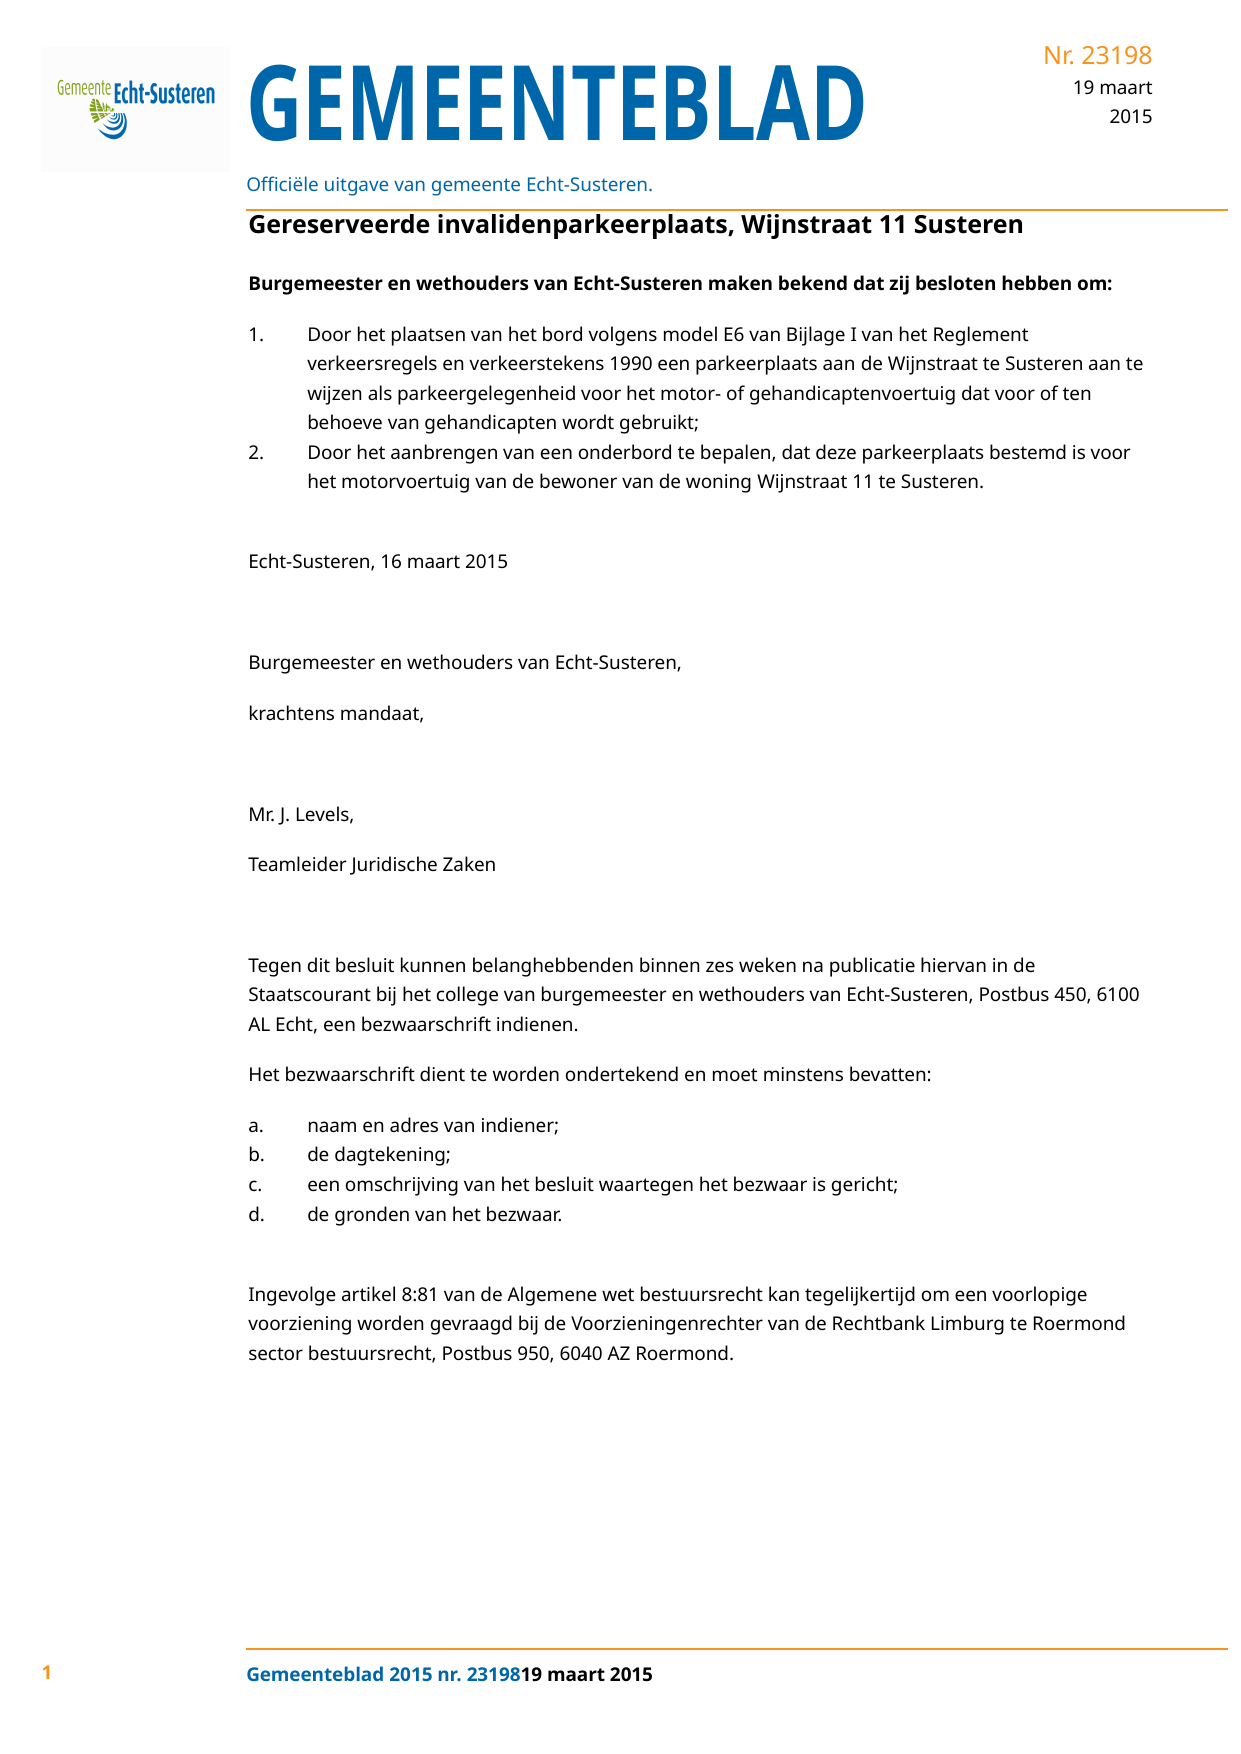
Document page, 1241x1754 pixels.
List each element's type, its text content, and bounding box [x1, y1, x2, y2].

list Door het plaatsen van het bord volgens model E6 van Bijlage I van het Reglement verkeersregels en verkeerstekens 1990 een parkeerplaats aan de Wijnstraat te Susteren aan te wijzen als parkeergelegenheid voor het motor- of gehandicaptenvoertuig dat voor of ten behoeve van gehandicapten wordt gebruikt; [248, 321, 1152, 435]
text Echt-Susteren, 16 maart 2015 [248, 549, 1152, 574]
text Het bezwaarschrift dient te worden ondertekend en moet minstens bevatten: [248, 1062, 1152, 1087]
list een omschrijving van het besluit waartegen het bezwaar is gericht; [248, 1171, 1152, 1197]
list naam en adres van indiener; [248, 1112, 1152, 1138]
list Door het aanbrengen van een onderbord te bepalen, dat deze parkeerplaats bestemd is voor het motorvoertuig van de bewoner van de woning Wijnstraat 11 te Susteren. [248, 439, 1152, 494]
picture [41, 47, 231, 172]
text Burgemeester en wethouders van Echt-Susteren maken bekend dat zij besloten hebben om: [248, 270, 1152, 296]
text krachtens mandaat, [248, 700, 1152, 726]
text Tegen dit besluit kunnen belanghebbenden binnen zes weken na publicatie hiervan in de Staatscourant bij het college van burgemeester en wethouders van Echt-Susteren, Postbus 450, 6100 AL Echt, een bezwaarschrift indienen. [248, 952, 1152, 1037]
text Burgemeester en wethouders van Echt-Susteren, [248, 649, 1152, 675]
text Teamleider Juridische Zaken [248, 851, 1152, 877]
text Gereserveerde invalidenparkeerplaats, Wijnstraat 11 Susteren [248, 211, 1152, 241]
list de gronden van het bezwaar. [248, 1201, 1152, 1226]
text Mr. J. Levels, [248, 801, 1152, 826]
text Ingevolge artikel 8:81 van de Algemene wet bestuursrecht kan tegelijkertijd om een voorlopige voorziening worden gevraagd bij de Voorzieningenrechter van de Rechtbank Limburg te Roermond sector bestuursrecht, Postbus 950, 6040 AZ Roermond. [248, 1281, 1152, 1366]
list de dagtekening; [248, 1142, 1152, 1167]
